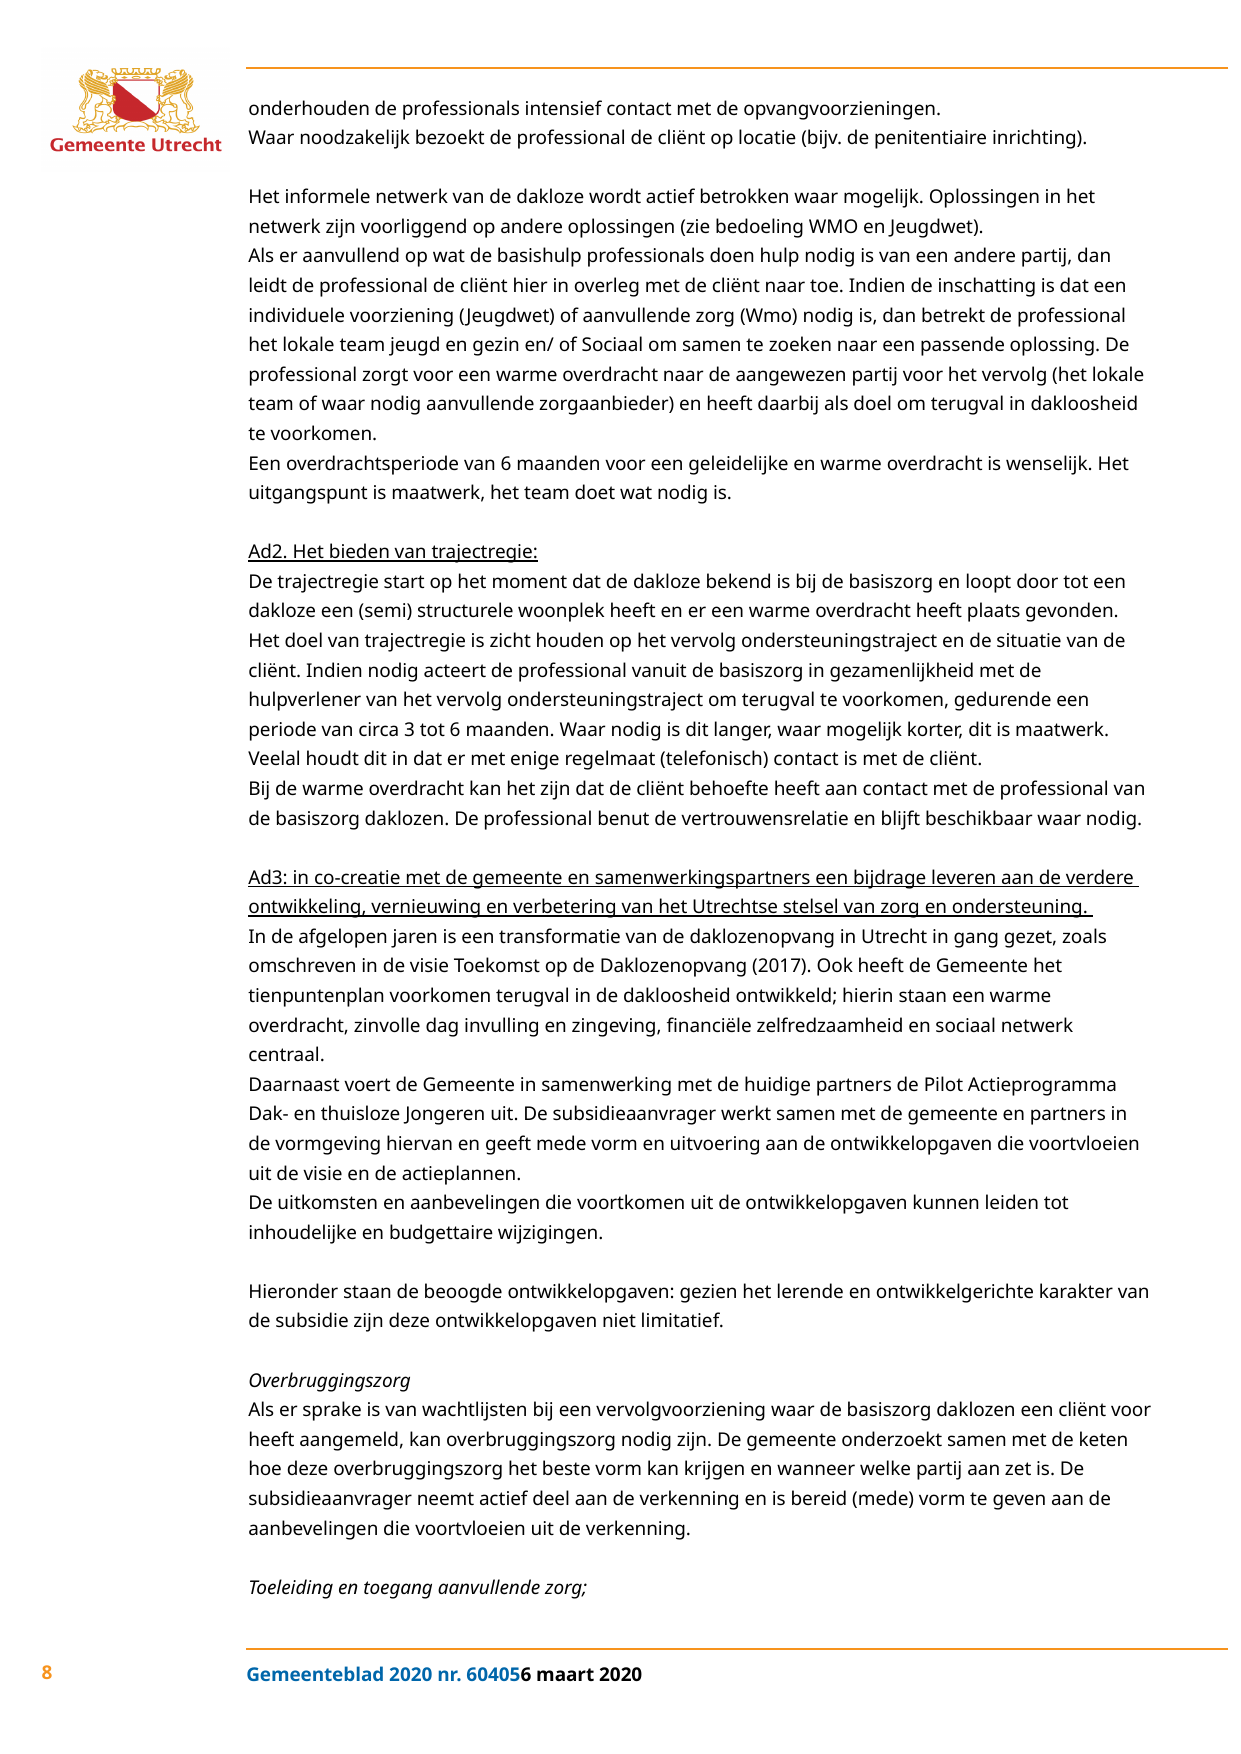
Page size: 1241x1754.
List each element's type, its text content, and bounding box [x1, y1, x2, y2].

text Ad3: in co-creatie met de gemeente en samenwerkingspartners een bijdrage leveren aan de verdere ontwikkeling, vernieuwing en verbetering van het Utrechtse stelsel van zorg en ondersteuning. [248, 864, 1152, 919]
picture [41, 47, 231, 172]
text Het informele netwerk van de dakloze wordt actief betrokken waar mogelijk. Oplossingen in het netwerk zijn voorliggend op andere oplossingen (zie bedoeling WMO en Jeugdwet). [248, 183, 1152, 239]
text onderhouden de professionals intensief contact met de opvangvoorzieningen. [248, 95, 1152, 121]
text Toeleiding en toegang aanvullende zorg; [248, 1574, 1152, 1600]
text De uitkomsten en aanbevelingen die voortkomen uit de ontwikkelopgaven kunnen leiden tot inhoudelijke en budgettaire wijzigingen. [248, 1189, 1152, 1245]
text Waar noodzakelijk bezoekt de professional de cliënt op locatie (bijv. de penitentiaire inrichting). [248, 124, 1152, 150]
text Als er sprake is van wachtlijsten bij een vervolgvoorziening waar de basiszorg daklozen een cliënt voor heeft aangemeld, kan overbruggingszorg nodig zijn. De gemeente onderzoekt samen met de keten hoe deze overbruggingszorg het beste vorm kan krijgen en wanneer welke partij aan zet is. De subsidieaanvrager neemt actief deel aan de verkenning en is bereid (mede) vorm te geven aan de aanbevelingen die voortvloeien uit de verkenning. [248, 1396, 1152, 1541]
text In de afgelopen jaren is een transformatie van de daklozenopvang in Utrecht in gang gezet, zoals omschreven in de visie Toekomst op de Daklozenopvang (2017). Ook heeft de Gemeente het tienpuntenplan voorkomen terugval in de dakloosheid ontwikkeld; hierin staan een warme overdracht, zinvolle dag invulling en zingeving, financiële zelfredzaamheid en sociaal netwerk centraal. [248, 923, 1152, 1067]
text Bij de warme overdracht kan het zijn dat de cliënt behoefte heeft aan contact met de professional van de basiszorg daklozen. De professional benut de vertrouwensrelatie en blijft beschikbaar waar nodig. [248, 775, 1152, 831]
text Een overdrachtsperiode van 6 maanden voor een geleidelijke en warme overdracht is wenselijk. Het uitgangspunt is maatwerk, het team doet wat nodig is. [248, 450, 1152, 505]
text Ad2. Het bieden van trajectregie: [248, 538, 1152, 564]
text Daarnaast voert de Gemeente in samenwerking met de huidige partners de Pilot Actieprogramma Dak- en thuisloze Jongeren uit. De subsidieaanvrager werkt samen met de gemeente en partners in de vormgeving hiervan en geeft mede vorm en uitvoering aan de ontwikkelopgaven die voortvloeien uit de visie en de actieplannen. [248, 1071, 1152, 1186]
text Als er aanvullend op wat de basishulp professionals doen hulp nodig is van een andere partij, dan leidt de professional de cliënt hier in overleg met de cliënt naar toe. Indien de inschatting is dat een individuele voorziening (Jeugdwet) of aanvullende zorg (Wmo) nodig is, dan betrekt de professional het lokale team jeugd en gezin en/ of Sociaal om samen te zoeken naar een passende oplossing. De professional zorgt voor een warme overdracht naar de aangewezen partij voor het vervolg (het lokale team of waar nodig aanvullende zorgaanbieder) en heeft daarbij als doel om terugval in dakloosheid te voorkomen. [248, 243, 1152, 446]
text Overbruggingszorg [248, 1367, 1152, 1393]
text De trajectregie start op het moment dat de dakloze bekend is bij de basiszorg en loopt door tot een dakloze een (semi) structurele woonplek heeft en er een warme overdracht heeft plaats gevonden. Het doel van trajectregie is zicht houden op het vervolg ondersteuningstraject en de situatie van de cliënt. Indien nodig acteert de professional vanuit de basiszorg in gezamenlijkheid met de hulpverlener van het vervolg ondersteuningstraject om terugval te voorkomen, gedurende een periode van circa 3 tot 6 maanden. Waar nodig is dit langer, waar mogelijk korter, dit is maatwerk. Veelal houdt dit in dat er met enige regelmaat (telefonisch) contact is met de cliënt. [248, 568, 1152, 771]
text Hieronder staan de beoogde ontwikkelopgaven: gezien het lerende en ontwikkelgerichte karakter van de subsidie zijn deze ontwikkelopgaven niet limitatief. [248, 1278, 1152, 1333]
